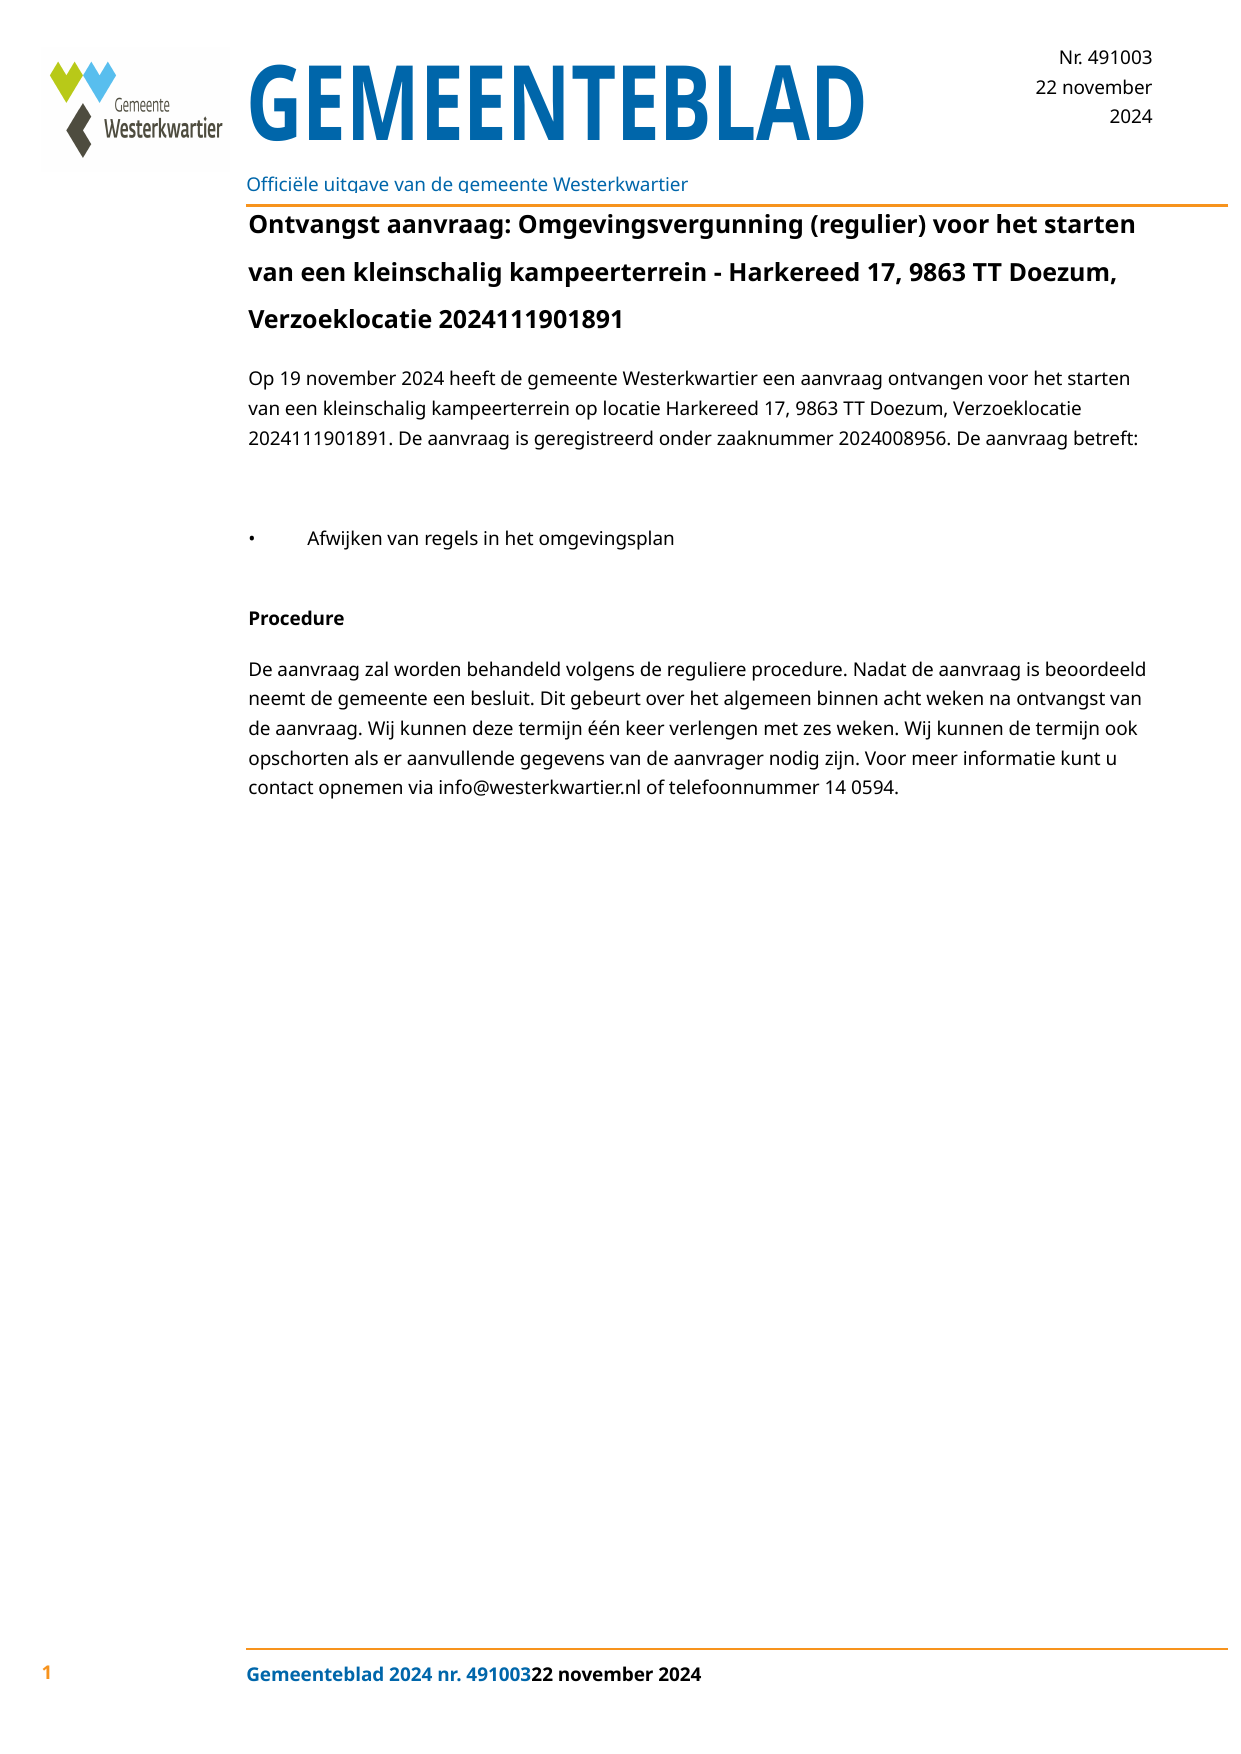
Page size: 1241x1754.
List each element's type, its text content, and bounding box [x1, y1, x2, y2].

text Op 19 november 2024 heeft de gemeente Westerkwartier een aanvraag ontvangen voor het starten van een kleinschalig kampeerterrein op locatie Harkereed 17, 9863 TT Doezum, Verzoeklocatie 2024111901891. De aanvraag is geregistreerd onder zaaknummer 2024008956. De aanvraag betreft: [248, 366, 1152, 450]
text Ontvangst aanvraag: Omgevingsvergunning (regulier) voor het starten van een kleinschalig kampeerterrein - Harkereed 17, 9863 TT Doezum, Verzoeklocatie 2024111901891 [248, 207, 1152, 336]
picture [41, 47, 231, 172]
text Procedure [248, 606, 1152, 631]
text De aanvraag zal worden behandeld volgens de reguliere procedure. Nadat de aanvraag is beoordeeld neemt de gemeente een besluit. Dit gebeurt over het algemeen binnen acht weken na ontvangst van de aanvraag. Wij kunnen deze termijn één keer verlengen met zes weken. Wij kunnen de termijn ook opschorten als er aanvullende gegevens van de aanvrager nodig zijn. Voor meer informatie kunt u contact opnemen via info@westerkwartier.nl of telefoonnummer 14 0594. [248, 656, 1152, 800]
list Afwijken van regels in het omgevingsplan [248, 526, 1152, 551]
